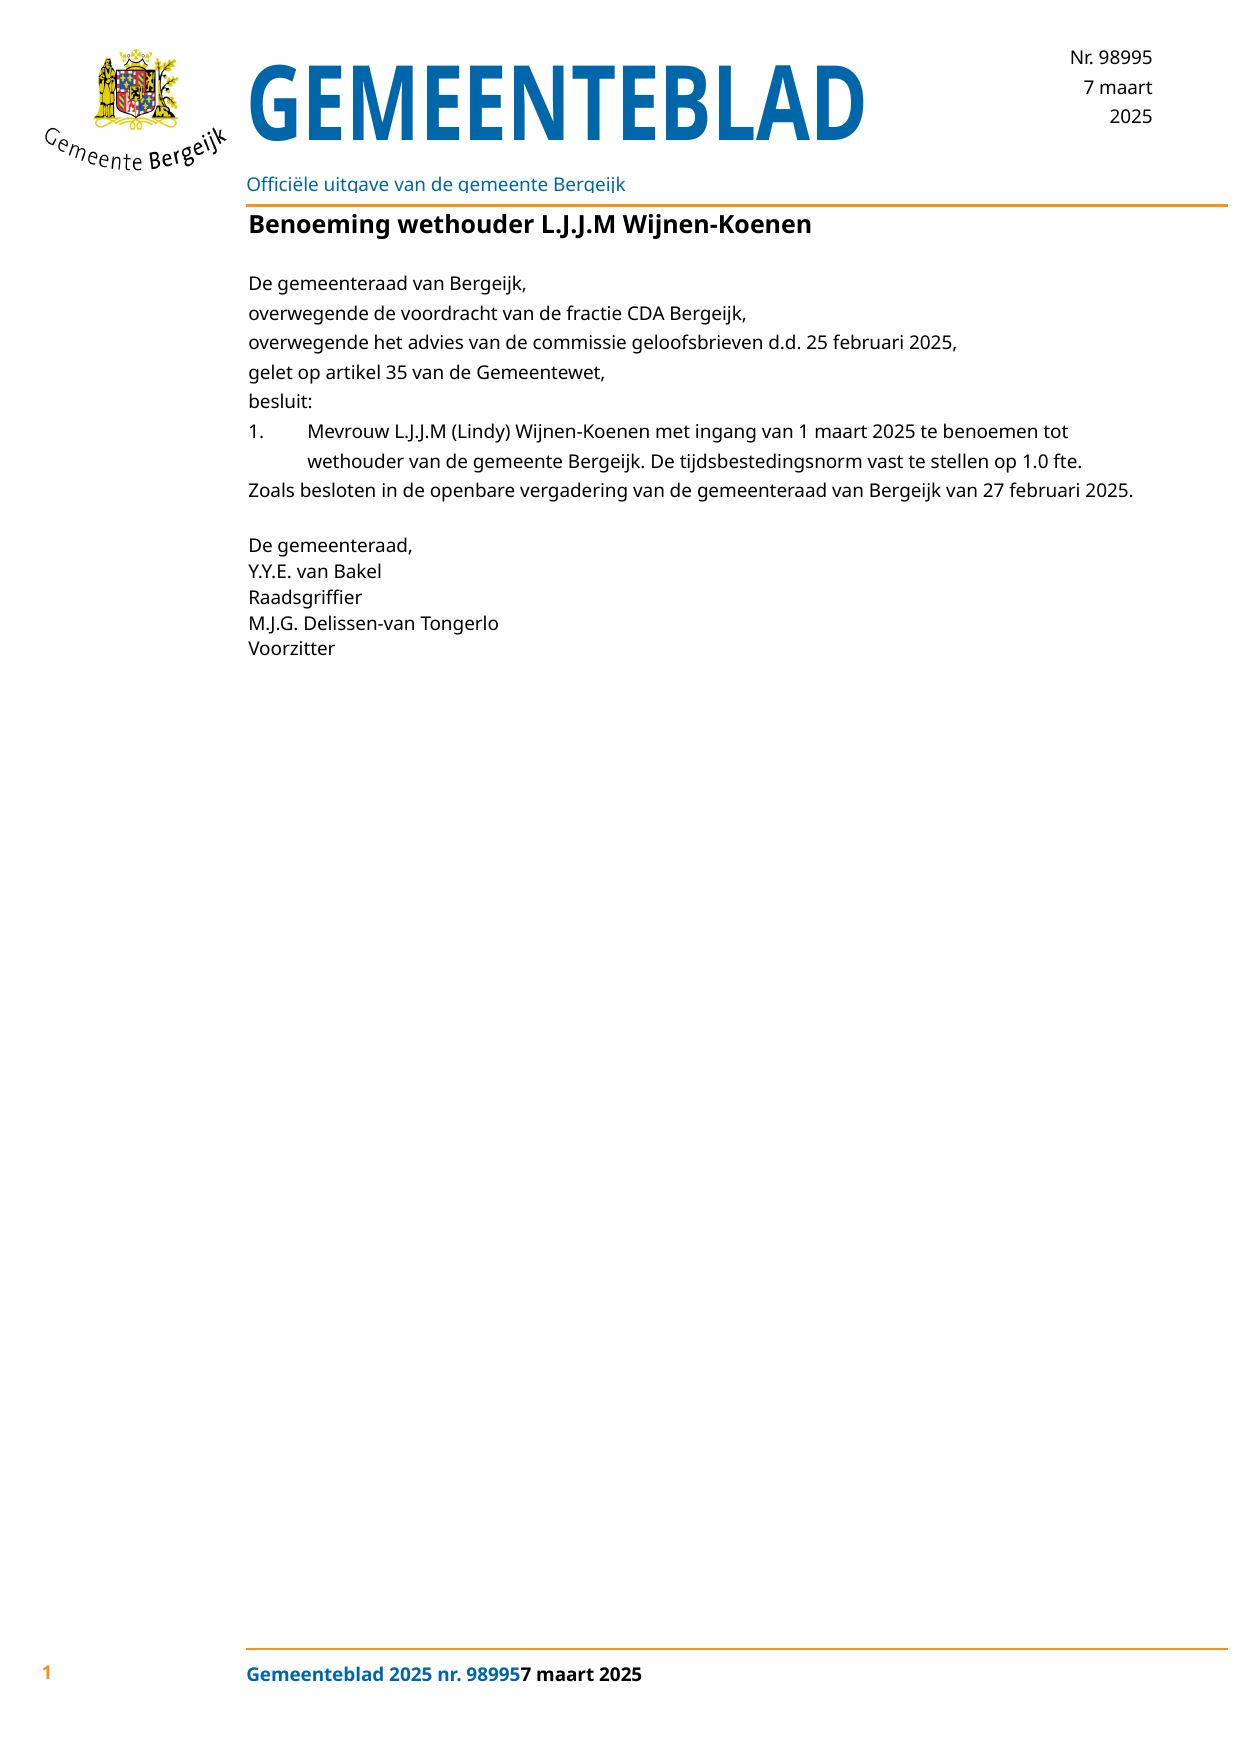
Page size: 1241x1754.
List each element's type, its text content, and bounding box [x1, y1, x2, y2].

text besluit: [248, 389, 1152, 414]
text Y.Y.E. van Bakel [248, 558, 1152, 584]
text gelet op artikel 35 van de Gemeentewet, [248, 359, 1152, 385]
text overwegende de voordracht van de fractie CDA Bergeijk, [248, 300, 1152, 326]
text M.J.G. Delissen-van Tongerlo [248, 610, 1152, 636]
list Mevrouw L.J.J.M (Lindy) Wijnen-Koenen met ingang van 1 maart 2025 te benoemen tot wethouder van de gemeente Bergeijk. De tijdsbestedingsnorm vast te stellen op 1.0 fte. [248, 418, 1152, 473]
text De gemeenteraad van Bergeijk, [248, 270, 1152, 296]
text Raadsgriffier [248, 584, 1152, 610]
picture [41, 47, 231, 172]
text Voorzitter [248, 636, 1152, 661]
text Benoeming wethouder L.J.J.M Wijnen-Koenen [248, 207, 1152, 241]
text Zoals besloten in de openbare vergadering van de gemeenteraad van Bergeijk van 27 februari 2025. [248, 477, 1152, 503]
text overwegende het advies van de commissie geloofsbrieven d.d. 25 februari 2025, [248, 329, 1152, 355]
text De gemeenteraad, [248, 533, 1152, 558]
